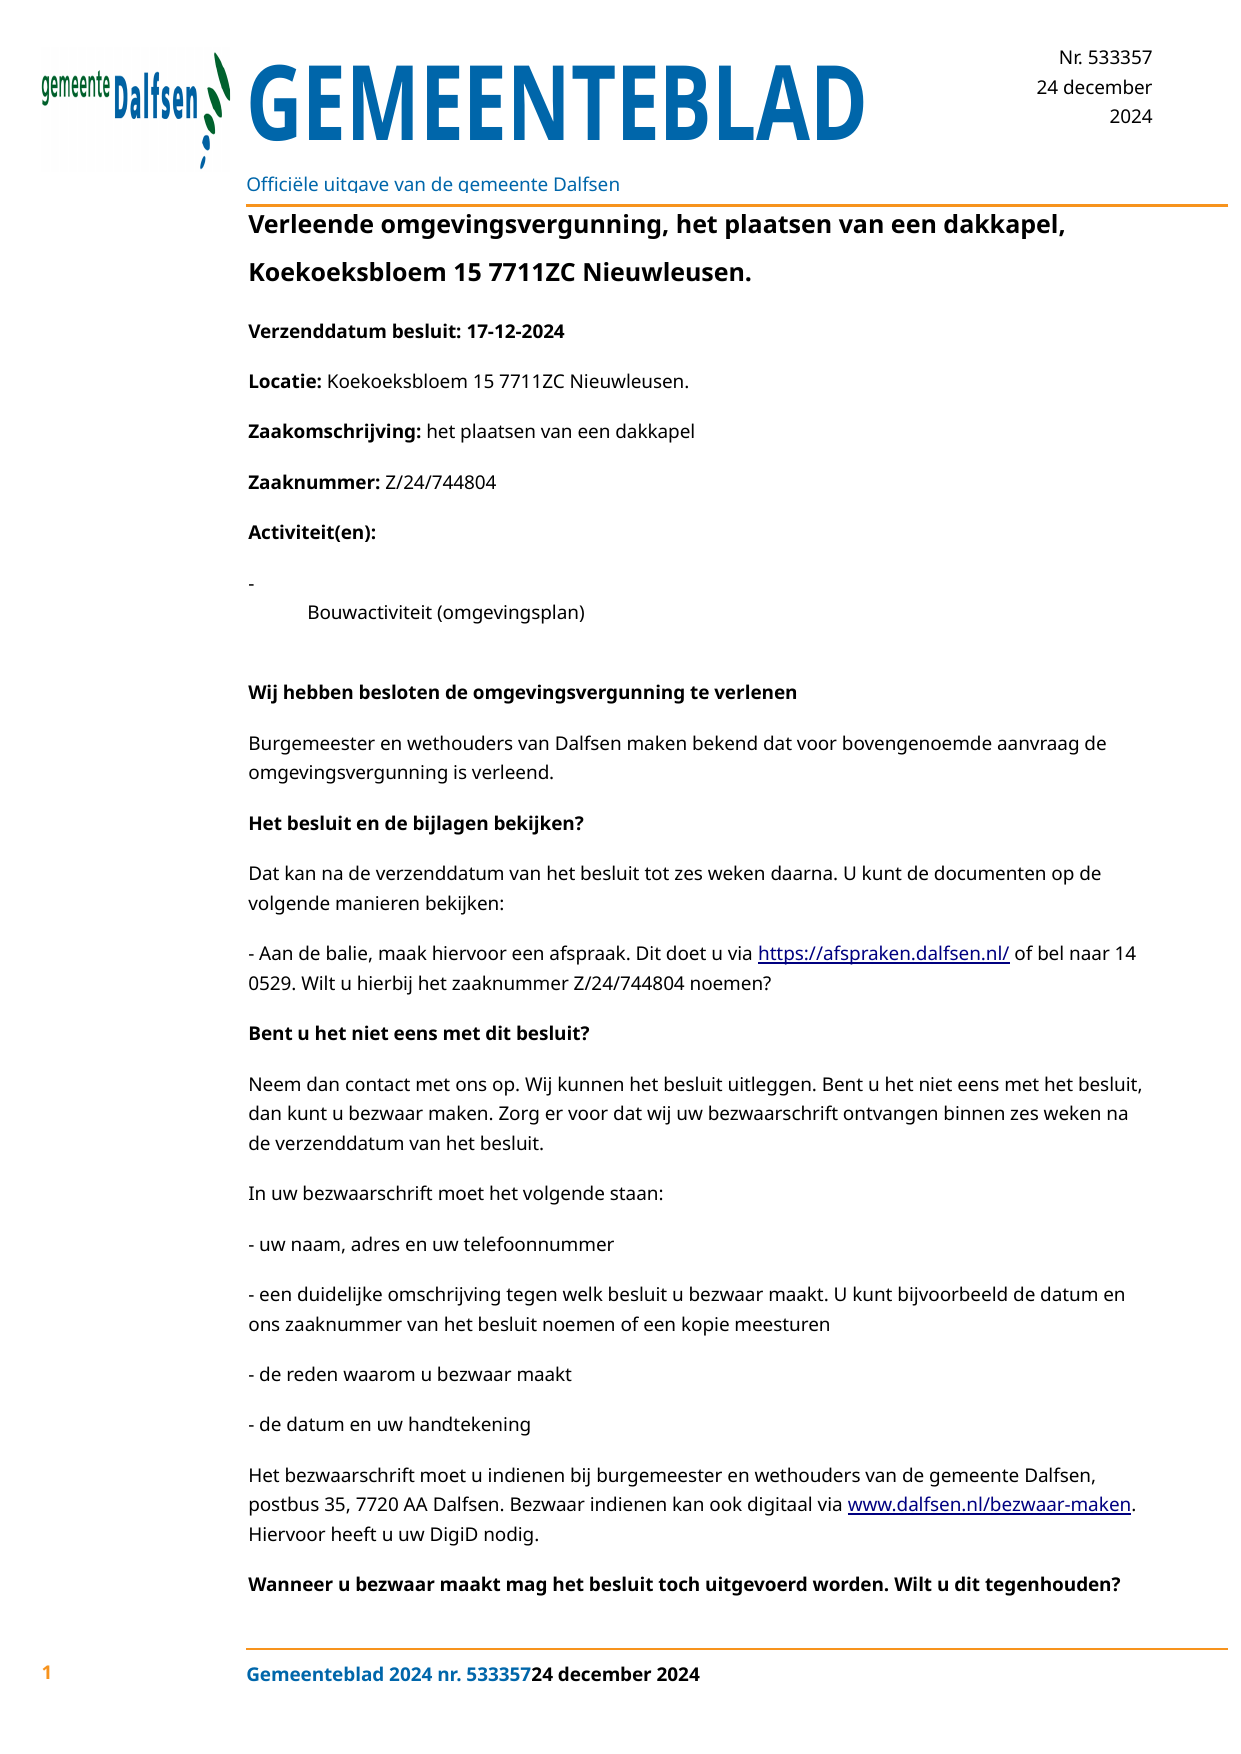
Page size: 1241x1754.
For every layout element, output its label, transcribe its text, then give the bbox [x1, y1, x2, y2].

text Het bezwaarschrift moet u indienen bij burgemeester en wethouders van de gemeente Dalfsen, postbus 35, 7720 AA Dalfsen. Bezwaar indienen kan ook digitaal via www.dalfsen.nl/bezwaar-maken. Hiervoor heeft u uw DigiD nodig. [248, 1462, 1152, 1547]
text Wij hebben besloten de omgevingsvergunning te verlenen [248, 679, 1152, 705]
text Wanneer u bezwaar maakt mag het besluit toch uitgevoerd worden. Wilt u dit tegenhouden? [248, 1572, 1152, 1597]
text - uw naam, adres en uw telefoonnummer [248, 1231, 1152, 1257]
text - Aan de balie, maak hiervoor een afspraak. Dit doet u via https://afspraken.dalfsen.nl/ of bel naar 14 0529. Wilt u hierbij het zaaknummer Z/24/744804 noemen? [248, 940, 1152, 996]
text Het besluit en de bijlagen bekijken? [248, 810, 1152, 836]
text Activiteit(en): [248, 519, 1152, 545]
list Bouwactiviteit (omgevingsplan) [248, 599, 1152, 625]
text - de reden waarom u bezwaar maakt [248, 1361, 1152, 1387]
picture [41, 47, 231, 172]
text Verzenddatum besluit: 17-12-2024 [248, 318, 1152, 344]
text Dat kan na de verzenddatum van het besluit tot zes weken daarna. U kunt de documenten op de volgende manieren bekijken: [248, 860, 1152, 916]
text In uw bezwaarschrift moet het volgende staan: [248, 1180, 1152, 1206]
text Zaakomschrijving: het plaatsen van een dakkapel [248, 419, 1152, 444]
text - een duidelijke omschrijving tegen welk besluit u bezwaar maakt. U kunt bijvoorbeeld de datum en ons zaaknummer van het besluit noemen of een kopie meesturen [248, 1281, 1152, 1337]
text Neem dan contact met ons op. Wij kunnen het besluit uitleggen. Bent u het niet eens met het besluit, dan kunt u bezwaar maken. Zorg er voor dat wij uw bezwaarschrift ontvangen binnen zes weken na de verzenddatum van het besluit. [248, 1071, 1152, 1156]
text Locatie: Koekoeksbloem 15 7711ZC Nieuwleusen. [248, 368, 1152, 394]
text Zaaknummer: Z/24/744804 [248, 469, 1152, 495]
text Burgemeester en wethouders van Dalfsen maken bekend dat voor bovengenoemde aanvraag de omgevingsvergunning is verleend. [248, 730, 1152, 785]
text Bent u het niet eens met dit besluit? [248, 1020, 1152, 1046]
text Verleende omgevingsvergunning, het plaatsen van een dakkapel, Koekoeksbloem 15 7711ZC Nieuwleusen. [248, 207, 1152, 288]
text - de datum en uw handtekening [248, 1412, 1152, 1437]
